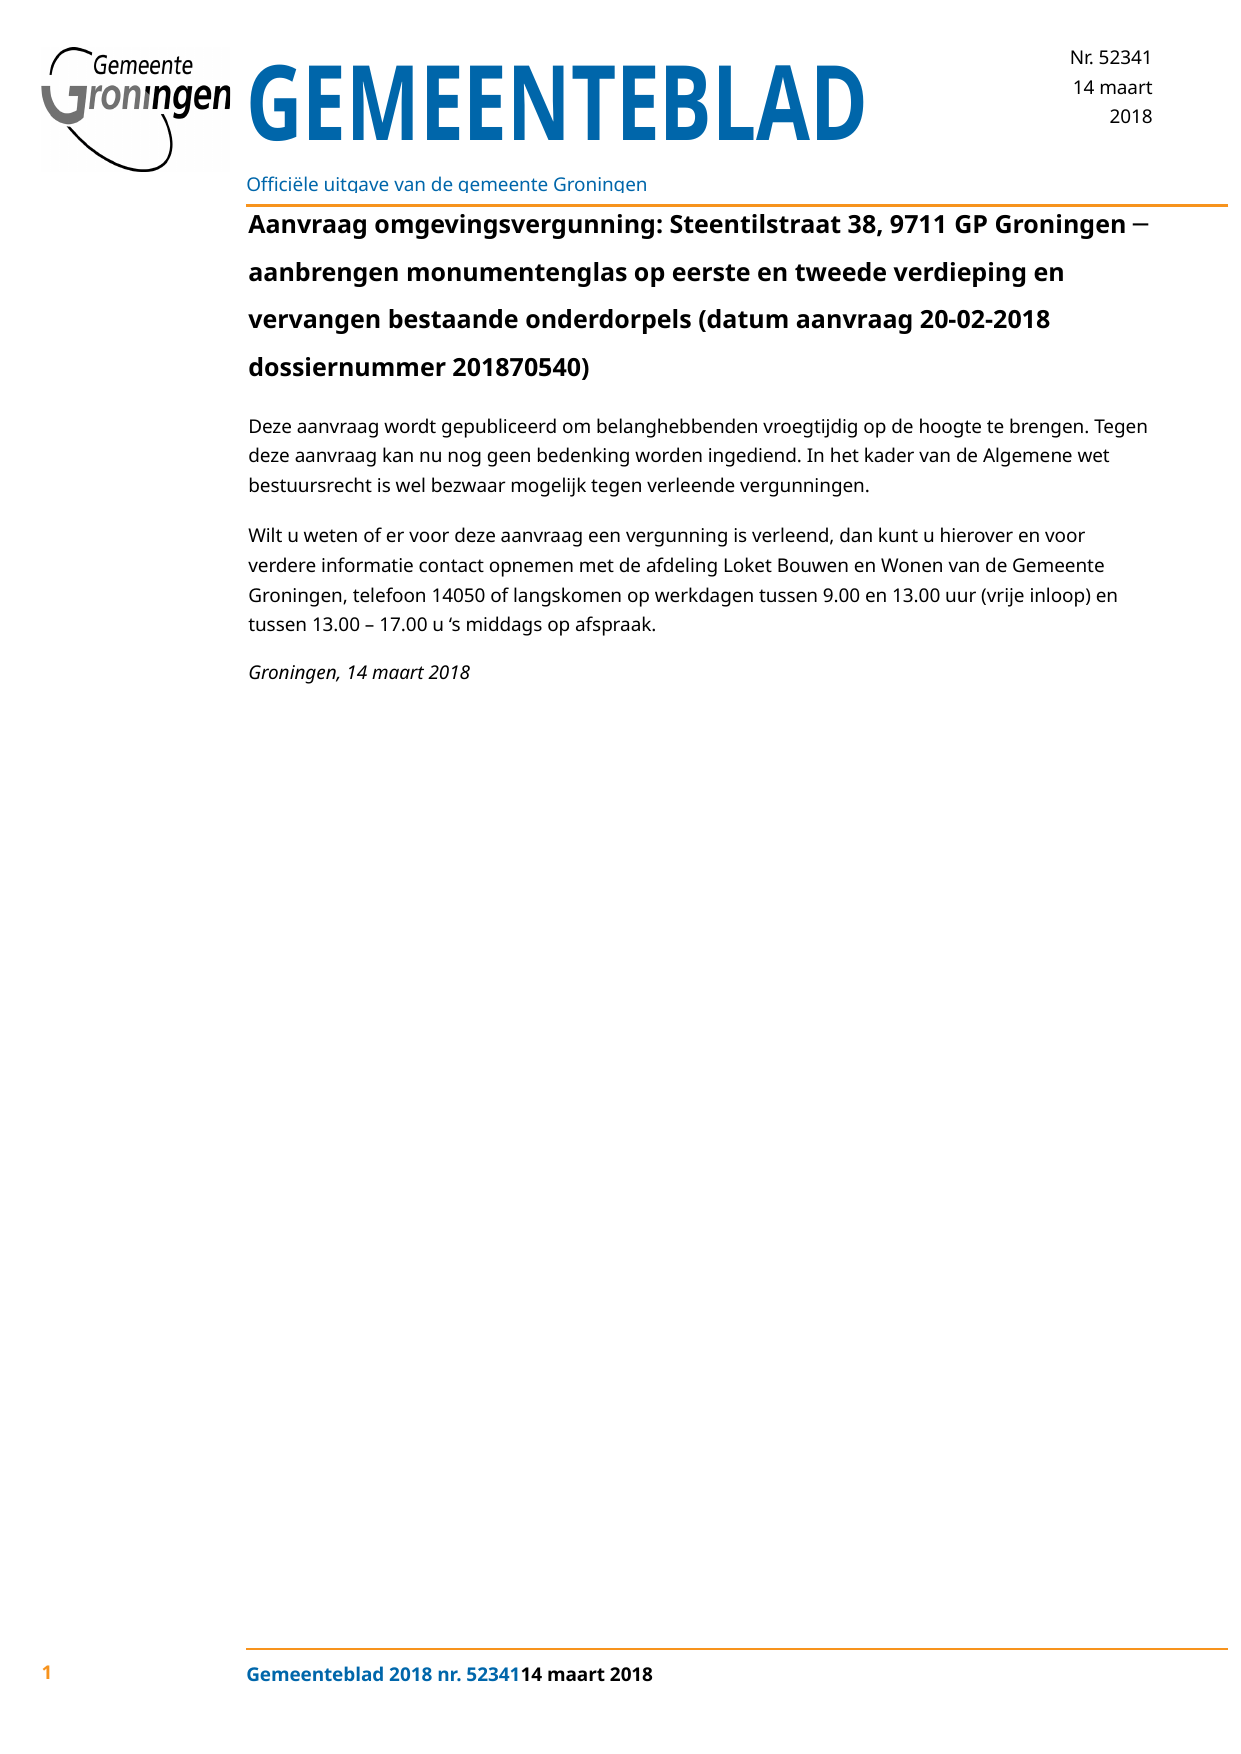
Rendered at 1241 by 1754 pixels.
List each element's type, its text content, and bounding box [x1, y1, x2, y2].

text Deze aanvraag wordt gepubliceerd om belanghebbenden vroegtijdig op de hoogte te brengen. Tegen deze aanvraag kan nu nog geen bedenking worden ingediend. In het kader van de Algemene wet bestuursrecht is wel bezwaar mogelijk tegen verleende vergunningen. [248, 413, 1152, 498]
text Groningen, 14 maart 2018 [248, 659, 1152, 685]
picture [41, 47, 231, 172]
text Wilt u weten of er voor deze aanvraag een vergunning is verleend, dan kunt u hierover en voor verdere informatie contact opnemen met de afdeling Loket Bouwen en Wonen van de Gemeente Groningen, telefoon 14050 of langskomen op werkdagen tussen 9.00 en 13.00 uur (vrije inloop) en tussen 13.00 – 17.00 u ‘s middags op afspraak. [248, 523, 1152, 637]
text Aanvraag omgevingsvergunning: Steentilstraat 38, 9711 GP Groningen ─ aanbrengen monumentenglas op eerste en tweede verdieping en vervangen bestaande onderdorpels (datum aanvraag 20-02-2018 dossiernummer 201870540) [248, 207, 1152, 384]
